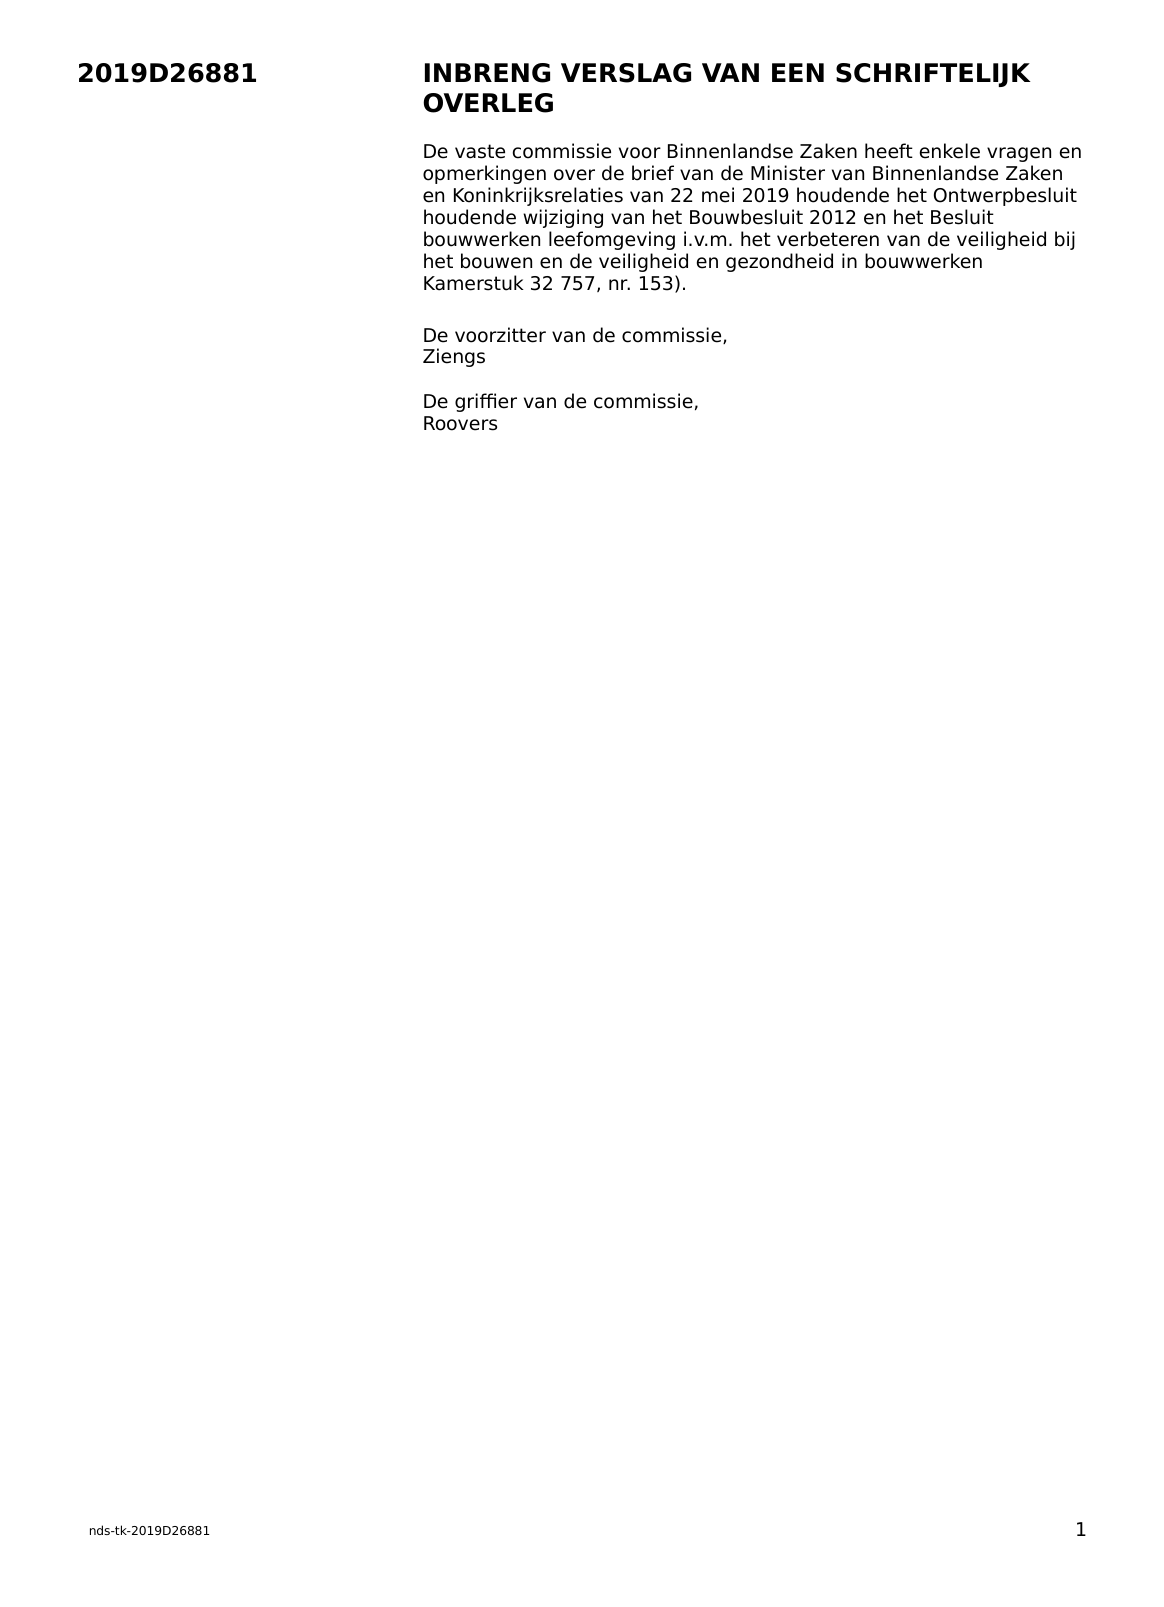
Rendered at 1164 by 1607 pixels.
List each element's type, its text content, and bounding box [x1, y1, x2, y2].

text 2019D26881 INBRENG VERSLAG VAN EEN SCHRIFTELIJK OVERLEG [77, 59, 1087, 118]
text nds-tk-2019D26881 [88, 1524, 323, 1538]
text De voorzitter van de commissie, Ziengs [422, 324, 1087, 368]
text De vaste commissie voor Binnenlandse Zaken heeft enkele vragen en opmerkingen over de brief van de Minister van Binnenlandse Zaken en Koninkrijksrelaties van 22 mei 2019 houdende het Ontwerpbesluit houdende wijziging van het Bouwbesluit 2012 en het Besluit bouwwerken leefomgeving i.v.m. het verbeteren van de veiligheid bij het bouwen en de veiligheid en gezondheid in bouwwerken Kamerstuk 32 757, nr. 153). [422, 141, 1087, 294]
text De griffier van de commissie, Roovers [422, 391, 1087, 434]
